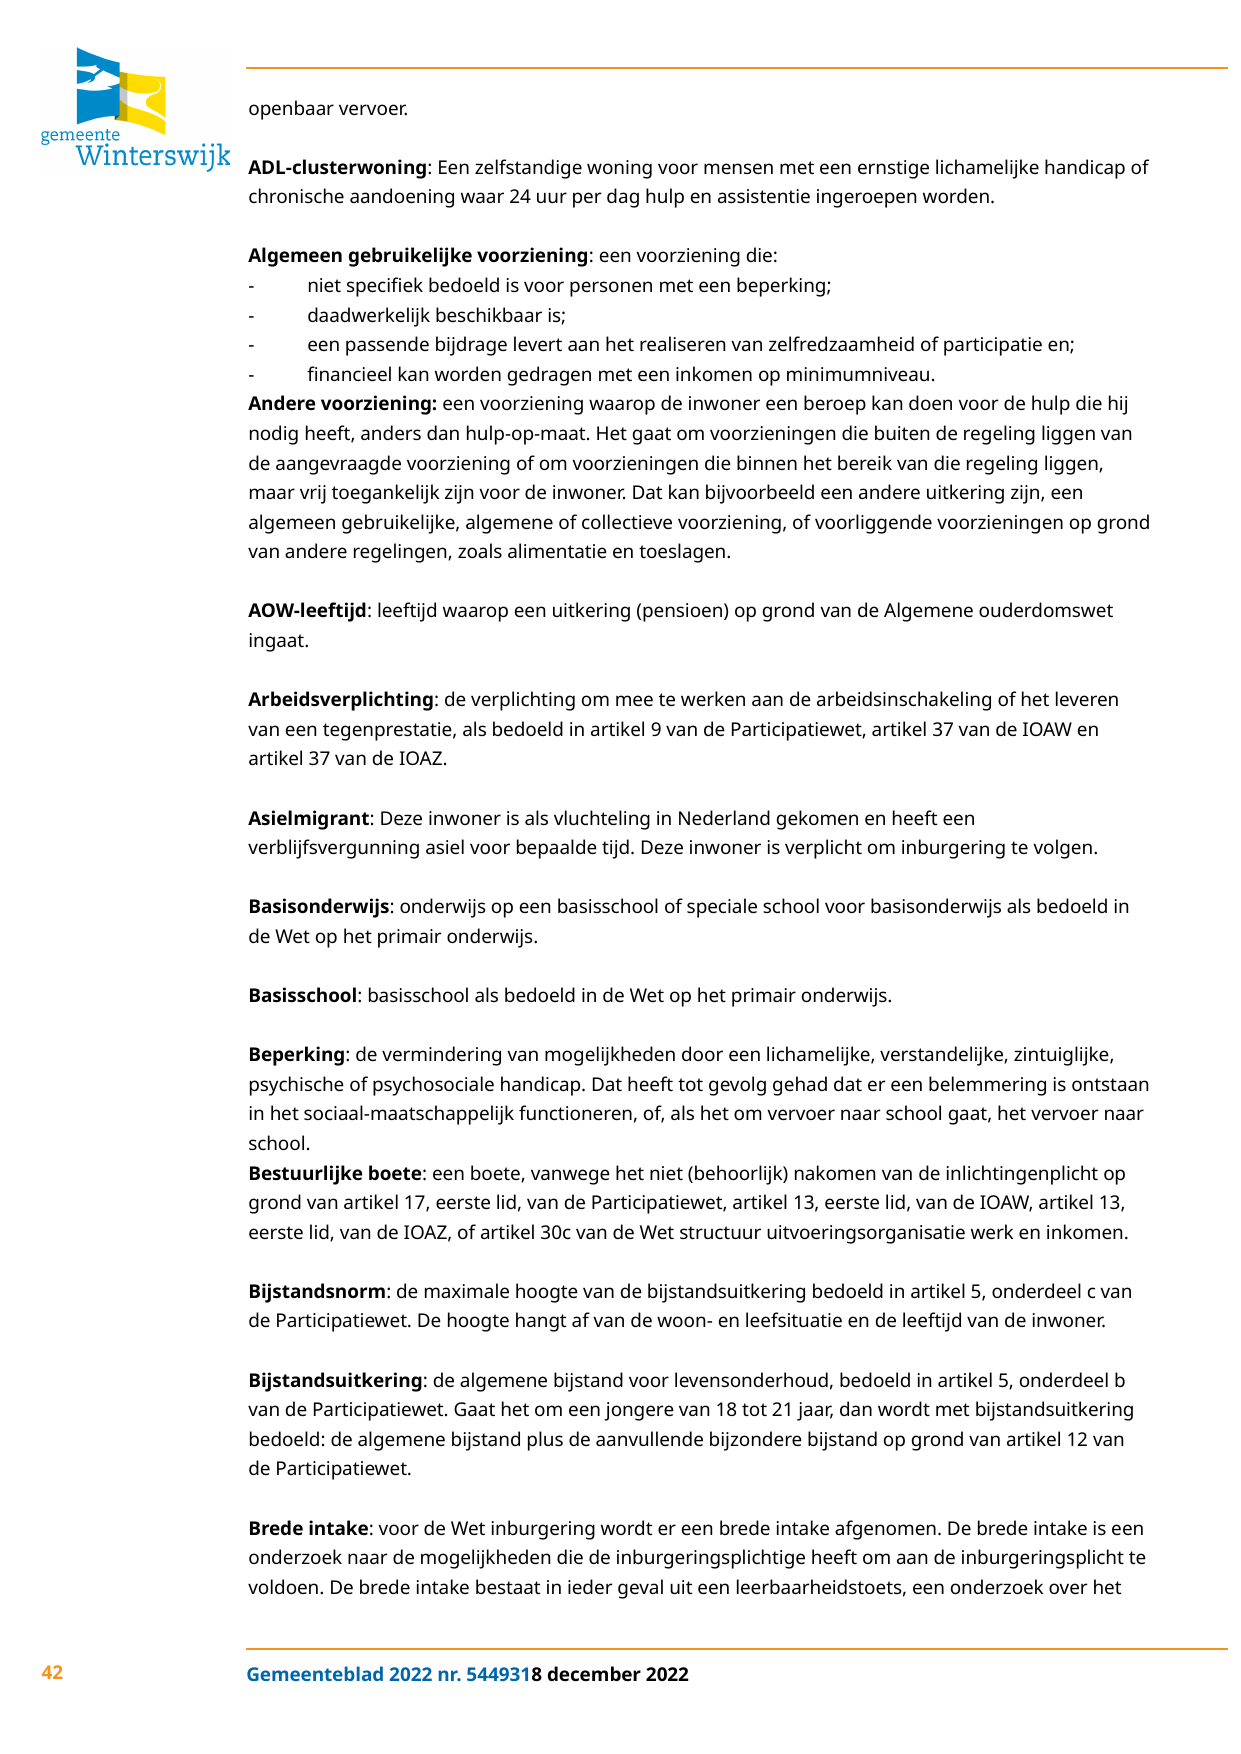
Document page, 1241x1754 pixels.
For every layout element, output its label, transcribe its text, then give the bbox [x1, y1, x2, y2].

picture [41, 47, 231, 172]
text Asielmigrant: Deze inwoner is als vluchteling in Nederland gekomen en heeft een verblijfsvergunning asiel voor bepaalde tijd. Deze inwoner is verplicht om inburgering te volgen. [248, 805, 1152, 860]
text Arbeidsverplichting: de verplichting om mee te werken aan de arbeidsinschakeling of het leveren van een tegenprestatie, als bedoeld in artikel 9 van de Participatiewet, artikel 37 van de IOAW en artikel 37 van de IOAZ. [248, 686, 1152, 771]
picture [225, 153, 231, 162]
list een passende bijdrage levert aan het realiseren van zelfredzaamheid of participatie en; [248, 331, 1152, 357]
text ADL-clusterwoning: Een zelfstandige woning voor mensen met een ernstige lichamelijke handicap of chronische aandoening waar 24 uur per dag hulp en assistentie ingeroepen worden. [248, 154, 1152, 209]
text openbaar vervoer. [248, 95, 1152, 121]
text Bijstandsnorm: de maximale hoogte van de bijstandsuitkering bedoeld in artikel 5, onderdeel c van de Participatiewet. De hoogte hangt af van de woon- en leefsituatie en de leeftijd van de inwoner. [248, 1278, 1152, 1333]
text Basisschool: basisschool als bedoeld in de Wet op het primair onderwijs. [248, 982, 1152, 1008]
text Bijstandsuitkering: de algemene bijstand voor levensonderhoud, bedoeld in artikel 5, onderdeel b van de Participatiewet. Gaat het om een jongere van 18 tot 21 jaar, dan wordt met bijstandsuitkering bedoeld: de algemene bijstand plus de aanvullende bijzondere bijstand op grond van artikel 12 van de Participatiewet. [248, 1367, 1152, 1481]
list niet specifiek bedoeld is voor personen met een beperking; [248, 272, 1152, 298]
list daadwerkelijk beschikbaar is; [248, 302, 1152, 328]
list financieel kan worden gedragen met een inkomen op minimumniveau. [248, 361, 1152, 387]
text Bestuurlijke boete: een boete, vanwege het niet (behoorlijk) nakomen van de inlichtingenplicht op grond van artikel 17, eerste lid, van de Participatiewet, artikel 13, eerste lid, van de IOAW, artikel 13, eerste lid, van de IOAZ, of artikel 30c van de Wet structuur uitvoeringsorganisatie werk en inkomen. [248, 1160, 1152, 1245]
text Basisonderwijs: onderwijs op een basisschool of speciale school voor basisonderwijs als bedoeld in de Wet op het primair onderwijs. [248, 893, 1152, 949]
text Beperking: de vermindering van mogelijkheden door een lichamelijke, verstandelijke, zintuiglijke, psychische of psychosociale handicap. Dat heeft tot gevolg gehad dat er een belemmering is ontstaan in het sociaal-maatschappelijk functioneren, of, als het om vervoer naar school gaat, het vervoer naar school. [248, 1041, 1152, 1156]
text Brede intake: voor de Wet inburgering wordt er een brede intake afgenomen. De brede intake is een onderzoek naar de mogelijkheden die de inburgeringsplichtige heeft om aan de inburgeringsplicht te voldoen. De brede intake bestaat in ieder geval uit een leerbaarheidstoets, een onderzoek over het [248, 1515, 1152, 1600]
text AOW-leeftijd: leeftijd waarop een uitkering (pensioen) op grond van de Algemene ouderdomswet ingaat. [248, 598, 1152, 653]
text Algemeen gebruikelijke voorziening: een voorziening die: [248, 243, 1152, 268]
text Andere voorziening: een voorziening waarop de inwoner een beroep kan doen voor de hulp die hij nodig heeft, anders dan hulp-op-maat. Het gaat om voorzieningen die buiten de regeling liggen van de aangevraagde voorziening of om voorzieningen die binnen het bereik van die regeling liggen, maar vrij toegankelijk zijn voor de inwoner. Dat kan bijvoorbeeld een andere uitkering zijn, een algemeen gebruikelijke, algemene of collectieve voorziening, of voorliggende voorzieningen op grond van andere regelingen, zoals alimentatie en toeslagen. [248, 391, 1152, 564]
